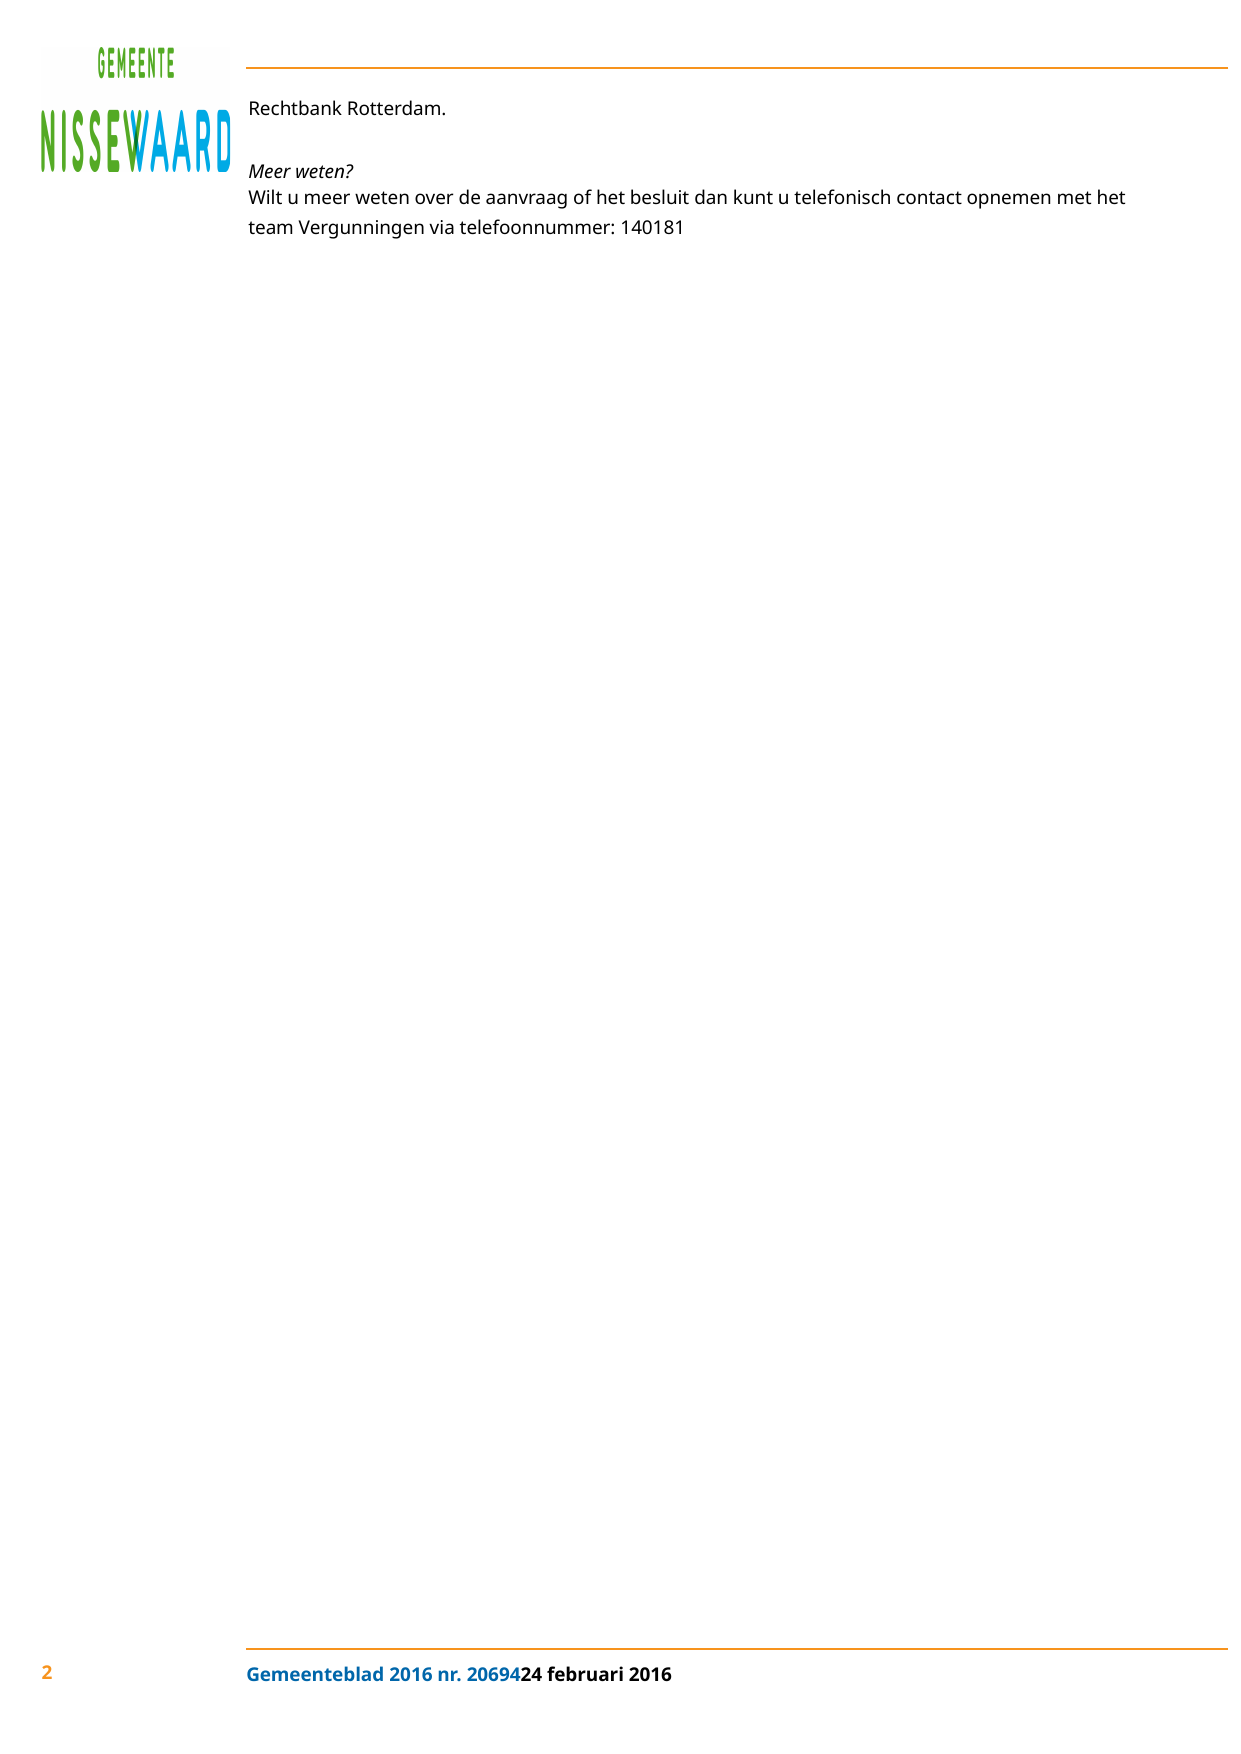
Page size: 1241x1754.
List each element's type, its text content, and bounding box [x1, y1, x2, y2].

picture [176, 157, 187, 172]
picture [200, 151, 206, 172]
text Wilt u meer weten over de aanvraag of het besluit dan kunt u telefonisch contact opnemen met het team Vergunningen via telefoonnummer: 140181 [248, 184, 1152, 240]
picture [222, 122, 227, 160]
text Rechtbank Rotterdam. [248, 95, 1152, 121]
text Meer weten? [248, 159, 1152, 184]
picture [41, 47, 231, 172]
picture [154, 157, 165, 172]
picture [201, 122, 206, 138]
